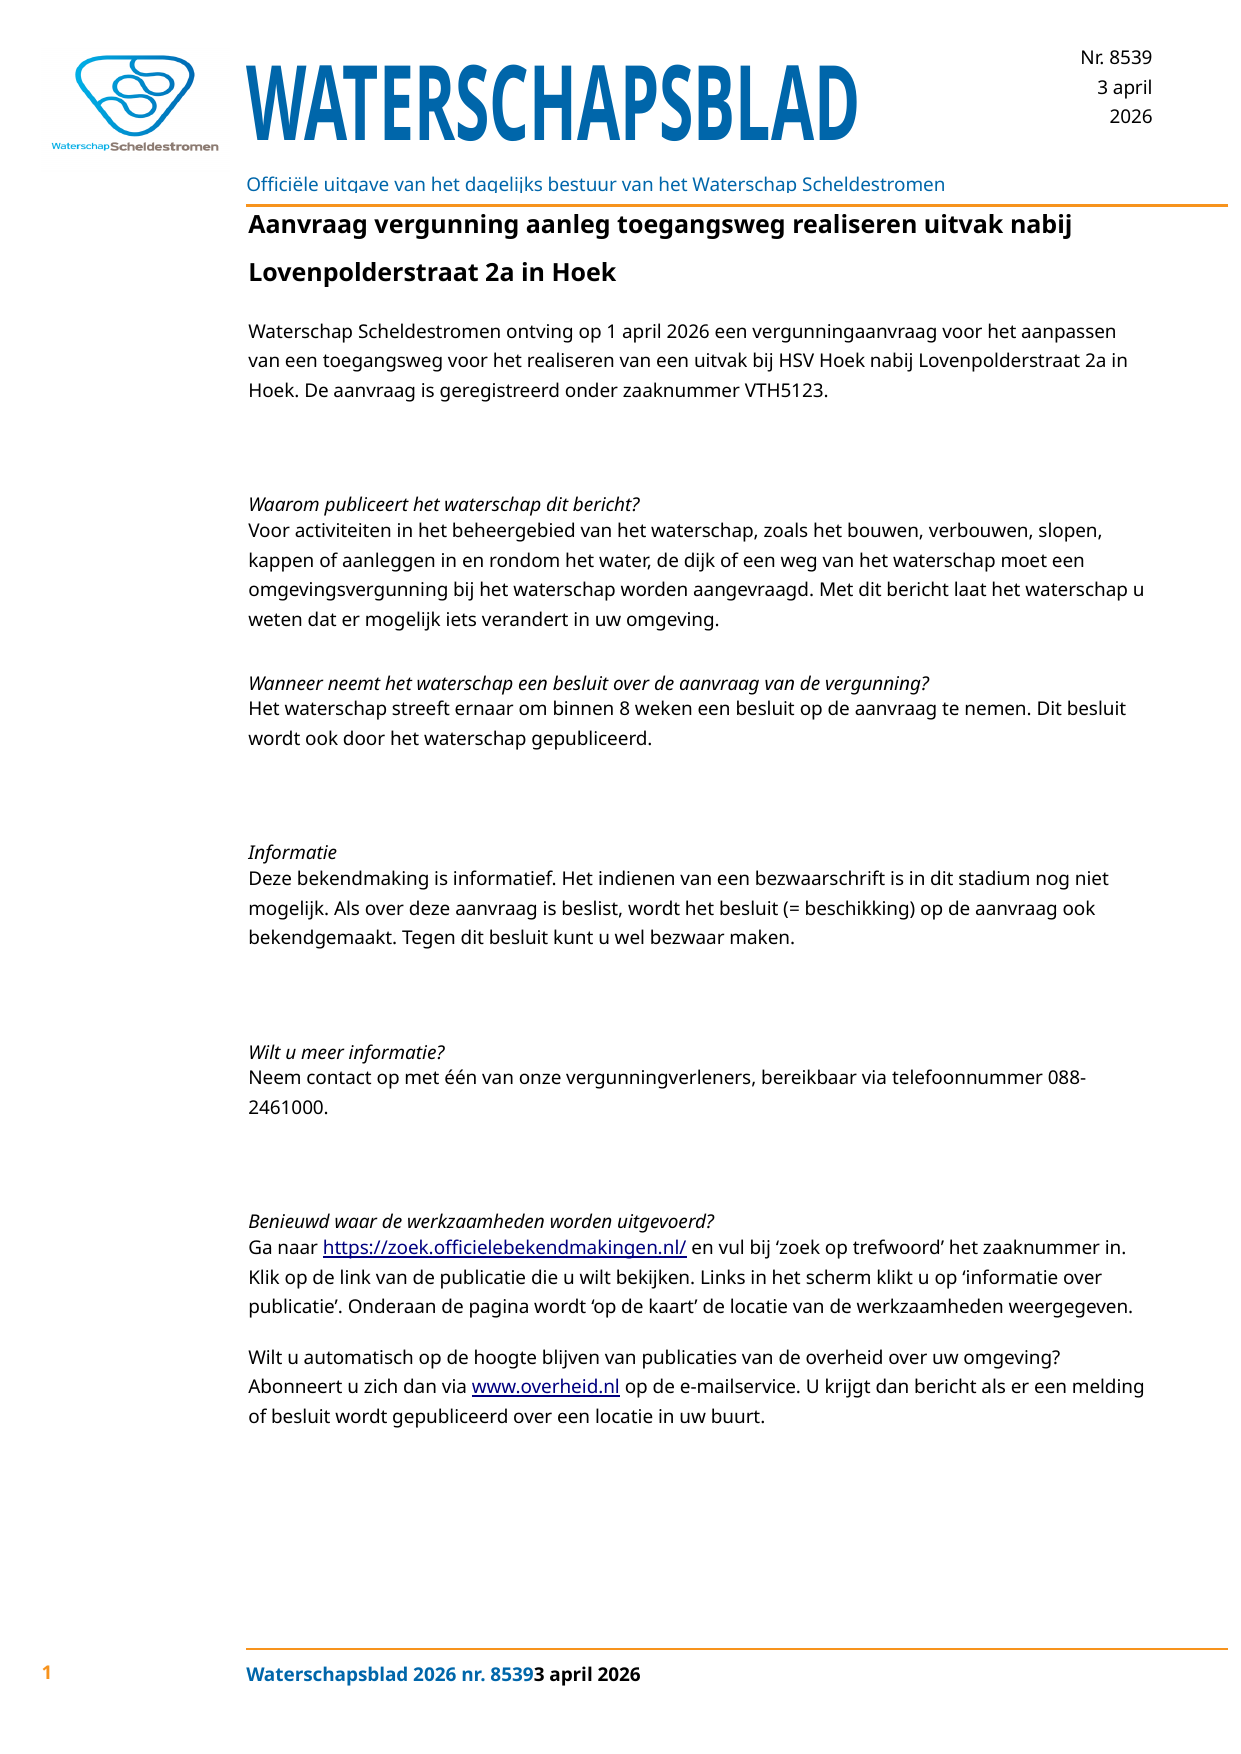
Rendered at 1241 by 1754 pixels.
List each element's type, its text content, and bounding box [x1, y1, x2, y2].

text Het waterschap streeft ernaar om binnen 8 weken een besluit op de aanvraag te nemen. Dit besluit wordt ook door het waterschap gepubliceerd. [248, 696, 1152, 751]
text Aanvraag vergunning aanleg toegangsweg realiseren uitvak nabij Lovenpolderstraat 2a in Hoek [248, 207, 1152, 288]
picture [41, 47, 231, 172]
text Wilt u automatisch op de hoogte blijven van publicaties van de overheid over uw omgeving? Abonneert u zich dan via www.overheid.nl op de e-mailservice. U krijgt dan bericht als er een melding of besluit wordt gepubliceerd over een locatie in uw buurt. [248, 1344, 1152, 1429]
text Ga naar https://zoek.officielebekendmakingen.nl/ en vul bij ‘zoek op trefwoord’ het zaaknummer in. Klik op de link van de publicatie die u wilt bekijken. Links in het scherm klikt u op ‘informatie over publicatie’. Onderaan de pagina wordt ‘op de kaart’ de locatie van de werkzaamheden weergegeven. [248, 1234, 1152, 1319]
text Informatie [248, 839, 1152, 865]
text Deze bekendmaking is informatief. Het indienen van een bezwaarschrift is in dit stadium nog niet mogelijk. Als over deze aanvraag is beslist, wordt het besluit (= beschikking) op de aanvraag ook bekendgemaakt. Tegen dit besluit kunt u wel bezwaar maken. [248, 865, 1152, 950]
text Wanneer neemt het waterschap een besluit over de aanvraag van de vergunning? [248, 670, 1152, 696]
text Neem contact op met één van onze vergunningverleners, bereikbaar via telefoonnummer 088-2461000. [248, 1064, 1152, 1120]
text Benieuwd waar de werkzaamheden worden uitgevoerd? [248, 1208, 1152, 1234]
text Wilt u meer informatie? [248, 1039, 1152, 1064]
text Waarom publiceert het waterschap dit bericht? [248, 491, 1152, 517]
text Voor activiteiten in het beheergebied van het waterschap, zoals het bouwen, verbouwen, slopen, kappen of aanleggen in en rondom het water, de dijk of een weg van het waterschap moet een omgevingsvergunning bij het waterschap worden aangevraagd. Met dit bericht laat het waterschap u weten dat er mogelijk iets verandert in uw omgeving. [248, 517, 1152, 632]
text Waterschap Scheldestromen ontving op 1 april 2026 een vergunningaanvraag voor het aanpassen van een toegangsweg voor het realiseren van een uitvak bij HSV Hoek nabij Lovenpolderstraat 2a in Hoek. De aanvraag is geregistreerd onder zaaknummer VTH5123. [248, 318, 1152, 403]
